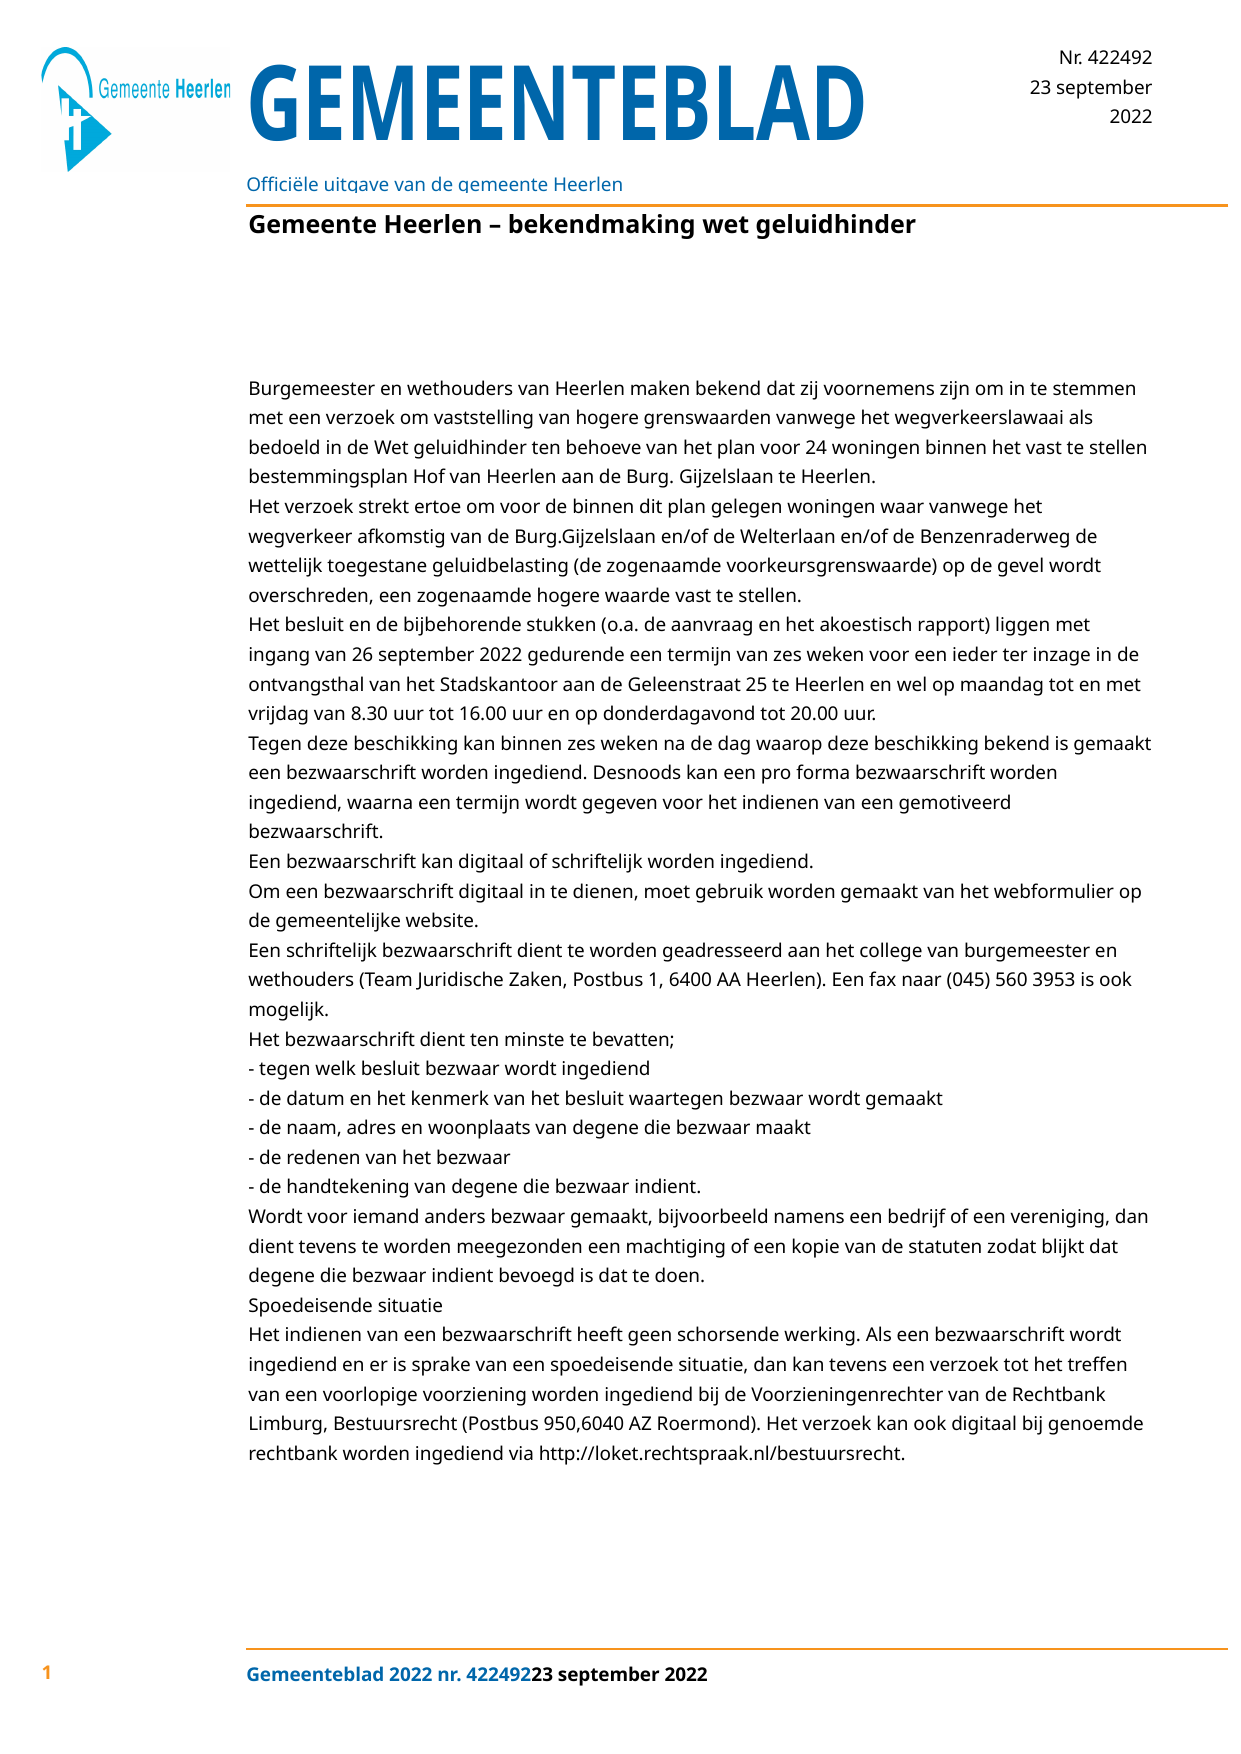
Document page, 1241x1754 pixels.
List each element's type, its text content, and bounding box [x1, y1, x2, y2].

text Wordt voor iemand anders bezwaar gemaakt, bijvoorbeeld namens een bedrijf of een vereniging, dan dient tevens te worden meegezonden een machtiging of een kopie van de statuten zodat blijkt dat degene die bezwaar indient bevoegd is dat te doen. [248, 1203, 1152, 1288]
text Het indienen van een bezwaarschrift heeft geen schorsende werking. Als een bezwaarschrift wordt ingediend en er is sprake van een spoedeisende situatie, dan kan tevens een verzoek tot het treffen van een voorlopige voorziening worden ingediend bij de Voorzieningenrechter van de Rechtbank Limburg, Bestuursrecht (Postbus 950,6040 AZ Roermond). Het verzoek kan ook digitaal bij genoemde rechtbank worden ingediend via http://loket.rechtspraak.nl/bestuursrecht. [248, 1322, 1152, 1466]
text - de datum en het kenmerk van het besluit waartegen bezwaar wordt gemaakt [248, 1085, 1152, 1111]
text Een schriftelijk bezwaarschrift dient te worden geadresseerd aan het college van burgemeester en wethouders (Team Juridische Zaken, Postbus 1, 6400 AA Heerlen). Een fax naar (045) 560 3953 is ook mogelijk. [248, 937, 1152, 1022]
picture [41, 47, 231, 172]
text - tegen welk besluit bezwaar wordt ingediend [248, 1055, 1152, 1081]
text - de redenen van het bezwaar [248, 1144, 1152, 1170]
text Het verzoek strekt ertoe om voor de binnen dit plan gelegen woningen waar vanwege het wegverkeer afkomstig van de Burg.Gijzelslaan en/of de Welterlaan en/of de Benzenraderweg de wettelijk toegestane geluidbelasting (de zogenaamde voorkeursgrenswaarde) op de gevel wordt overschreden, een zogenaamde hogere waarde vast te stellen. [248, 493, 1152, 608]
text - de handtekening van degene die bezwaar indient. [248, 1174, 1152, 1199]
text - de naam, adres en woonplaats van degene die bezwaar maakt [248, 1114, 1152, 1140]
text Het besluit en de bijbehorende stukken (o.a. de aanvraag en het akoestisch rapport) liggen met ingang van 26 september 2022 gedurende een termijn van zes weken voor een ieder ter inzage in de ontvangsthal van het Stadskantoor aan de Geleenstraat 25 te Heerlen en wel op maandag tot en met vrijdag van 8.30 uur tot 16.00 uur en op donderdagavond tot 20.00 uur. [248, 612, 1152, 726]
text Gemeente Heerlen – bekendmaking wet geluidhinder [248, 207, 1152, 241]
picture [41, 47, 59, 70]
text Om een bezwaarschrift digitaal in te dienen, moet gebruik worden gemaakt van het webformulier op de gemeentelijke website. [248, 878, 1152, 933]
text Burgemeester en wethouders van Heerlen maken bekend dat zij voornemens zijn om in te stemmen met een verzoek om vaststelling van hogere grenswaarden vanwege het wegverkeerslawaai als bedoeld in de Wet geluidhinder ten behoeve van het plan voor 24 woningen binnen het vast te stellen bestemmingsplan Hof van Heerlen aan de Burg. Gijzelslaan te Heerlen. [248, 375, 1152, 489]
text Spoedeisende situatie [248, 1292, 1152, 1318]
text Het bezwaarschrift dient ten minste te bevatten; [248, 1026, 1152, 1051]
text Tegen deze beschikking kan binnen zes weken na de dag waarop deze beschikking bekend is gemaakt een bezwaarschrift worden ingediend. Desnoods kan een pro forma bezwaarschrift worden ingediend, waarna een termijn wordt gegeven voor het indienen van een gemotiveerd bezwaarschrift. [248, 730, 1152, 844]
text Een bezwaarschrift kan digitaal of schriftelijk worden ingediend. [248, 848, 1152, 874]
